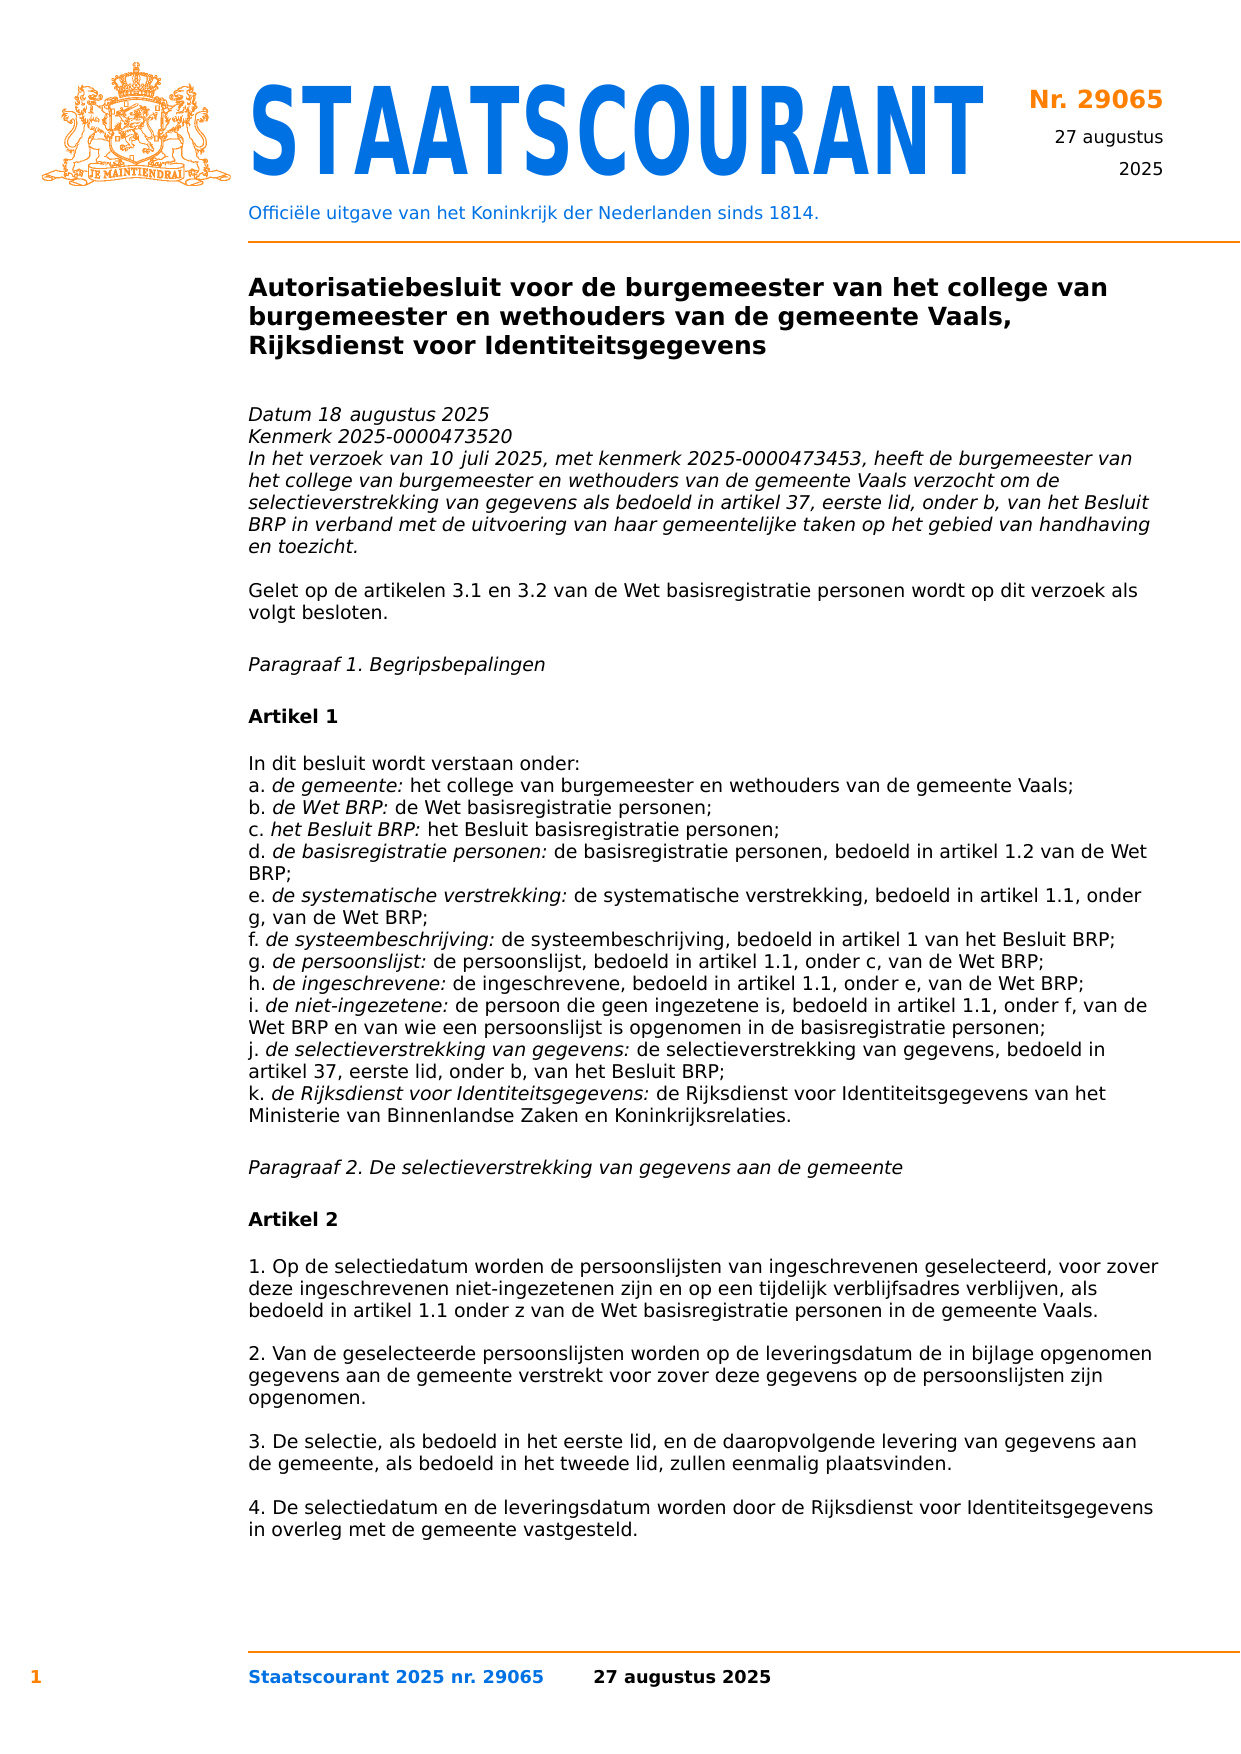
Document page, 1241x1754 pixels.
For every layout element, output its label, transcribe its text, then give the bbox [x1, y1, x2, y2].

text c. het Besluit BRP: het Besluit basisregistratie personen; [248, 819, 1163, 841]
table_header STAATSCOURANT [248, 62, 998, 203]
text Datum 18 augustus 2025 [248, 404, 1163, 426]
table_header Nr. 29065 [998, 62, 1240, 121]
text 1. Op de selectiedatum worden de persoonslijsten van ingeschrevenen geselecteerd, voor zover deze ingeschrevenen niet-ingezetenen zijn en op een tijdelijk verblijfsadres verblijven, als bedoeld in artikel 1.1 onder z van de Wet basisregistratie personen in de gemeente Vaals. [248, 1256, 1163, 1321]
table_header [25, 62, 248, 241]
text In het verzoek van 10 juli 2025, met kenmerk 2025-0000473453, heeft de burgemeester van het college van burgemeester en wethouders van de gemeente Vaals verzocht om de selectieverstrekking van gegevens als bedoeld in artikel 37, eerste lid, onder b, van het Besluit BRP in verband met de uitvoering van haar gemeentelijke taken op het gebied van handhaving en toezicht. [248, 448, 1163, 558]
table_cell 2025 [998, 153, 1240, 203]
text j. de selectieverstrekking van gegevens: de selectieverstrekking van gegevens, bedoeld in artikel 37, eerste lid, onder b, van het Besluit BRP; [248, 1039, 1163, 1083]
text 3. De selectie, als bedoeld in het eerste lid, en de daaropvolgende levering van gegevens aan de gemeente, als bedoeld in het tweede lid, zullen eenmalig plaatsvinden. [248, 1431, 1163, 1475]
subtitle Autorisatiebesluit voor de burgemeester van het college van burgemeester en wethouders van de gemeente Vaals, Rijksdienst voor Identiteitsgegevens [248, 273, 1163, 361]
subtitle Paragraaf 2. De selectieverstrekking van gegevens aan de gemeente [248, 1157, 1163, 1178]
text 4. De selectiedatum en de leveringsdatum worden door de Rijksdienst voor Identiteitsgegevens in overleg met de gemeente vastgesteld. [248, 1497, 1163, 1541]
table_cell 27 augustus [998, 121, 1240, 153]
text k. de Rijksdienst voor Identiteitsgegevens: de Rijksdienst voor Identiteitsgegevens van het Ministerie van Binnenlandse Zaken en Koninkrijksrelaties. [248, 1083, 1163, 1127]
text Gelet op de artikelen 3.1 en 3.2 van de Wet basisregistratie personen wordt op dit verzoek als volgt besloten. [248, 580, 1163, 624]
text h. de ingeschrevene: de ingeschrevene, bedoeld in artikel 1.1, onder e, van de Wet BRP; [248, 973, 1163, 995]
subtitle Artikel 1 [248, 706, 1163, 728]
subtitle Artikel 2 [248, 1208, 1163, 1231]
picture [41, 62, 231, 186]
text f. de systeembeschrijving: de systeembeschrijving, bedoeld in artikel 1 van het Besluit BRP; [248, 929, 1163, 951]
text g. de persoonslijst: de persoonslijst, bedoeld in artikel 1.1, onder c, van de Wet BRP; [248, 951, 1163, 973]
subtitle Paragraaf 1. Begripsbepalingen [248, 654, 1163, 676]
text In dit besluit wordt verstaan onder: [248, 753, 1163, 775]
text i. de niet-ingezetene: de persoon die geen ingezetene is, bedoeld in artikel 1.1, onder f, van de Wet BRP en van wie een persoonslijst is opgenomen in de basisregistratie personen; [248, 995, 1163, 1039]
table_cell Officiële uitgave van het Koninkrijk der Nederlanden sinds 1814. [248, 203, 1240, 241]
text d. de basisregistratie personen: de basisregistratie personen, bedoeld in artikel 1.2 van de Wet BRP; [248, 841, 1163, 885]
text e. de systematische verstrekking: de systematische verstrekking, bedoeld in artikel 1.1, onder g, van de Wet BRP; [248, 885, 1163, 929]
text b. de Wet BRP: de Wet basisregistratie personen; [248, 797, 1163, 819]
text 2. Van de geselecteerde persoonslijsten worden op de leveringsdatum de in bijlage opgenomen gegevens aan de gemeente verstrekt voor zover deze gegevens op de persoonslijsten zijn opgenomen. [248, 1343, 1163, 1409]
text Kenmerk 2025-0000473520 [248, 426, 1163, 448]
text a. de gemeente: het college van burgemeester en wethouders van de gemeente Vaals; [248, 775, 1163, 797]
